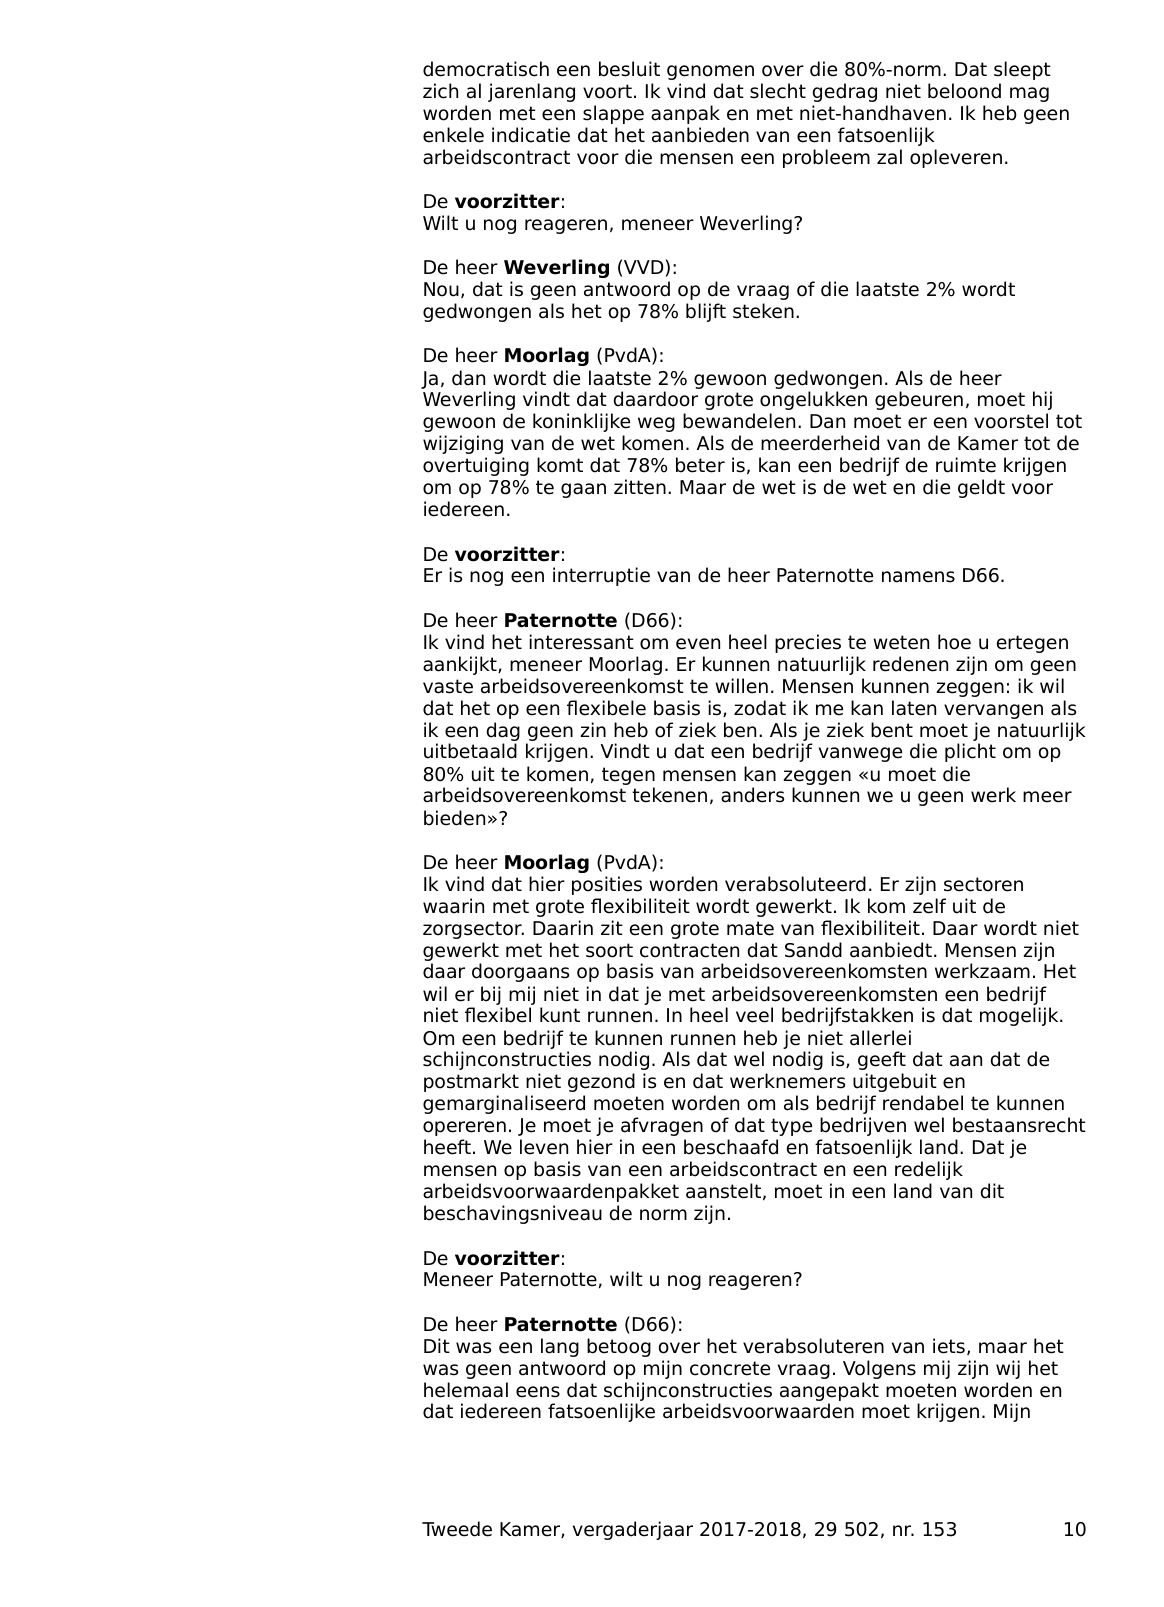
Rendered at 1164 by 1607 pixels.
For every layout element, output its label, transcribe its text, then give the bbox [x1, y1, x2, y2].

text Ik vind het interessant om even heel precies te weten hoe u ertegen aankijkt, meneer Moorlag. Er kunnen natuurlijk redenen zijn om geen vaste arbeidsovereenkomst te willen. Mensen kunnen zeggen: ik wil dat het op een flexibele basis is, zodat ik me kan laten vervangen als ik een dag geen zin heb of ziek ben. Als je ziek bent moet je natuurlijk uitbetaald krijgen. Vindt u dat een bedrijf vanwege die plicht om op 80% uit te komen, tegen mensen kan zeggen «u moet die arbeidsovereenkomst tekenen, anders kunnen we u geen werk meer bieden»? [422, 632, 1087, 829]
text De voorzitter: [422, 191, 1087, 213]
text Wilt u nog reageren, meneer Weverling? [422, 213, 1087, 235]
text De heer Moorlag (PvdA): [422, 345, 1087, 367]
text Ik vind dat hier posities worden verabsoluteerd. Er zijn sectoren waarin met grote flexibiliteit wordt gewerkt. Ik kom zelf uit de zorgsector. Daarin zit een grote mate van flexibiliteit. Daar wordt niet gewerkt met het soort contracten dat Sandd aanbiedt. Mensen zijn daar doorgaans op basis van arbeidsovereenkomsten werkzaam. Het wil er bij mij niet in dat je met arbeidsovereenkomsten een bedrijf niet flexibel kunt runnen. In heel veel bedrijfstakken is dat mogelijk. Om een bedrijf te kunnen runnen heb je niet allerlei schijnconstructies nodig. Als dat wel nodig is, geeft dat aan dat de postmarkt niet gezond is en dat werknemers uitgebuit en gemarginaliseerd moeten worden om als bedrijf rendabel te kunnen opereren. Je moet je afvragen of dat type bedrijven wel bestaansrecht heeft. We leven hier in een beschaafd en fatsoenlijk land. Dat je mensen op basis van een arbeidscontract en een redelijk arbeidsvoorwaardenpakket aanstelt, moet in een land van dit beschavingsniveau de norm zijn. [422, 873, 1087, 1225]
text De heer Paternotte (D66): [422, 609, 1087, 632]
text Ja, dan wordt die laatste 2% gewoon gedwongen. Als de heer Weverling vindt dat daardoor grote ongelukken gebeuren, moet hij gewoon de koninklijke weg bewandelen. Dan moet er een voorstel tot wijziging van de wet komen. Als de meerderheid van de Kamer tot de overtuiging komt dat 78% beter is, kan een bedrijf de ruimte krijgen om op 78% te gaan zitten. Maar de wet is de wet en die geldt voor iedereen. [422, 367, 1087, 521]
text De heer Weverling (VVD): [422, 257, 1087, 279]
text De heer Moorlag (PvdA): [422, 852, 1087, 873]
text Dit was een lang betoog over het verabsoluteren van iets, maar het was geen antwoord op mijn concrete vraag. Volgens mij zijn wij het helemaal eens dat schijnconstructies aangepakt moeten worden en dat iedereen fatsoenlijke arbeidsvoorwaarden moet krijgen. Mijn [422, 1336, 1087, 1423]
text Er is nog een interruptie van de heer Paternotte namens D66. [422, 565, 1087, 587]
text Nou, dat is geen antwoord op de vraag of die laatste 2% wordt gedwongen als het op 78% blijft steken. [422, 279, 1087, 323]
text democratisch een besluit genomen over die 80%-norm. Dat sleept zich al jarenlang voort. Ik vind dat slecht gedrag niet beloond mag worden met een slappe aanpak en met niet-handhaven. Ik heb geen enkele indicatie dat het aanbieden van een fatsoenlijk arbeidscontract voor die mensen een probleem zal opleveren. [422, 59, 1087, 169]
text Meneer Paternotte, wilt u nog reageren? [422, 1269, 1087, 1291]
text De voorzitter: [422, 1247, 1087, 1269]
text De voorzitter: [422, 543, 1087, 565]
text De heer Paternotte (D66): [422, 1313, 1087, 1336]
